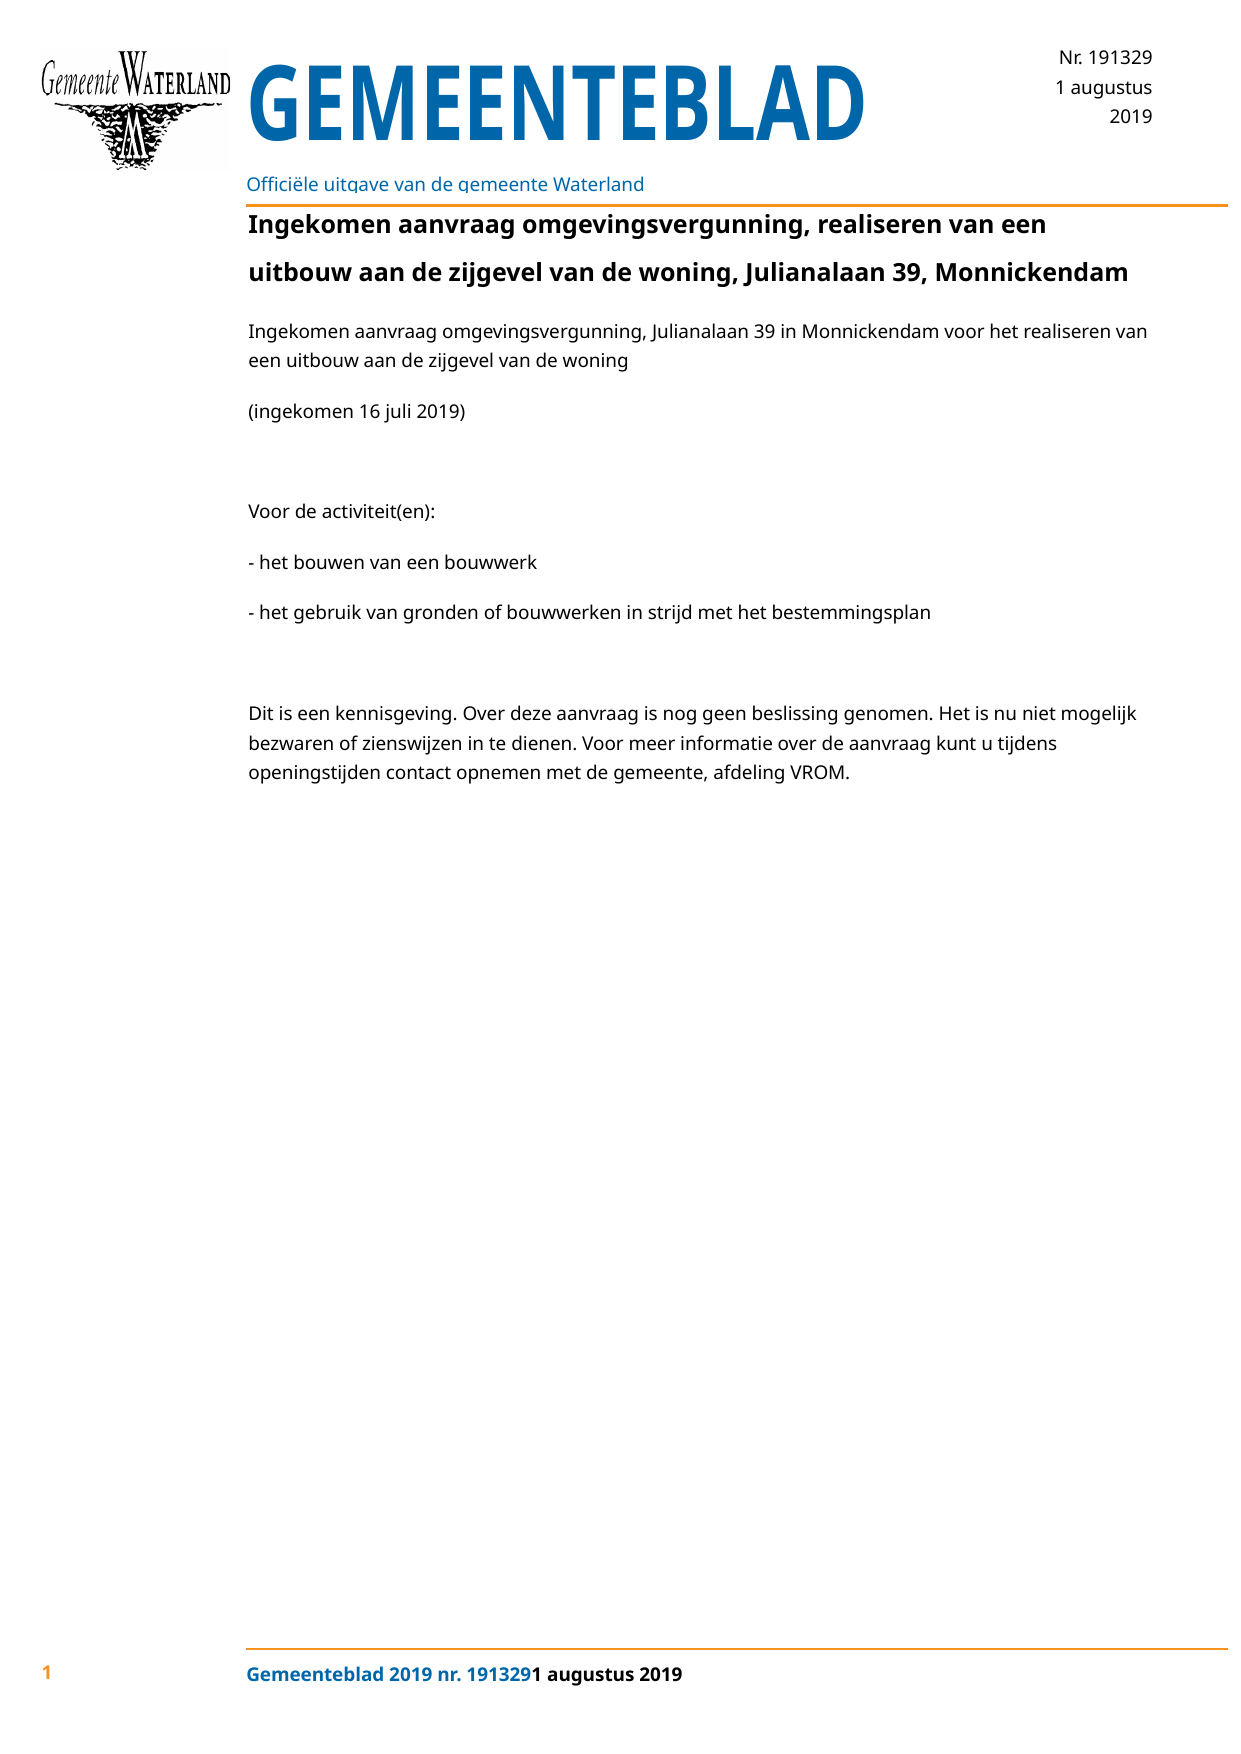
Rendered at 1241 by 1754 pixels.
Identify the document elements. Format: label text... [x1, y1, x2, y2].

text Dit is een kennisgeving. Over deze aanvraag is nog geen beslissing genomen. Het is nu niet mogelijk bezwaren of zienswijzen in te dienen. Voor meer informatie over de aanvraag kunt u tijdens openingstijden contact opnemen met de gemeente, afdeling VROM. [248, 700, 1152, 785]
picture [41, 47, 231, 172]
text Voor de activiteit(en): [248, 499, 1152, 524]
text (ingekomen 16 juli 2019) [248, 398, 1152, 424]
text - het gebruik van gronden of bouwwerken in strijd met het bestemmingsplan [248, 599, 1152, 625]
text Ingekomen aanvraag omgevingsvergunning, realiseren van een uitbouw aan de zijgevel van de woning, Julianalaan 39, Monnickendam [248, 207, 1152, 288]
text - het bouwen van een bouwwerk [248, 549, 1152, 575]
text Ingekomen aanvraag omgevingsvergunning, Julianalaan 39 in Monnickendam voor het realiseren van een uitbouw aan de zijgevel van de woning [248, 318, 1152, 373]
